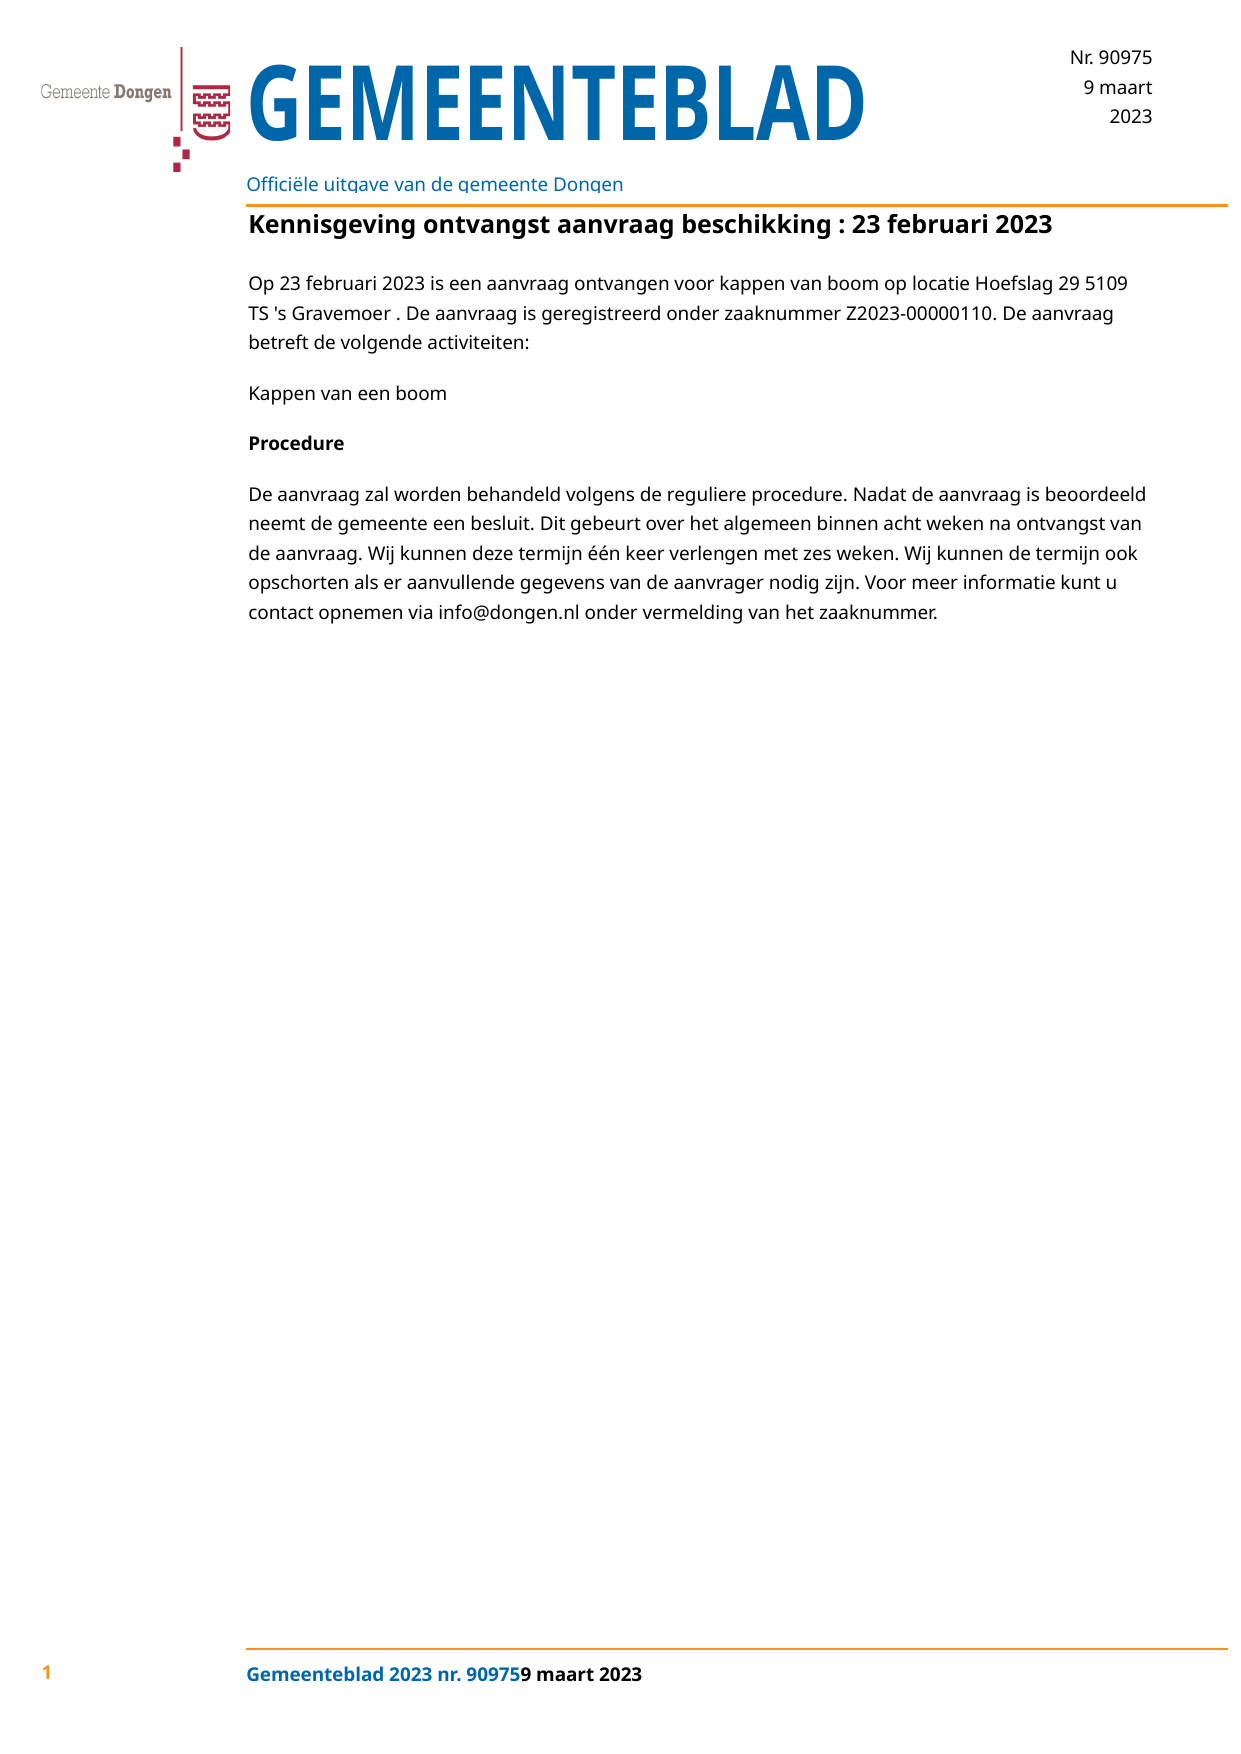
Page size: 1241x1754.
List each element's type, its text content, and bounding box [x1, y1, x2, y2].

text Kennisgeving ontvangst aanvraag beschikking : 23 februari 2023 [248, 207, 1152, 241]
text Op 23 februari 2023 is een aanvraag ontvangen voor kappen van boom op locatie Hoefslag 29 5109 TS 's Gravemoer . De aanvraag is geregistreerd onder zaaknummer Z2023-00000110. De aanvraag betreft de volgende activiteiten: [248, 270, 1152, 355]
text De aanvraag zal worden behandeld volgens de reguliere procedure. Nadat de aanvraag is beoordeeld neemt de gemeente een besluit. Dit gebeurt over het algemeen binnen acht weken na ontvangst van de aanvraag. Wij kunnen deze termijn één keer verlengen met zes weken. Wij kunnen de termijn ook opschorten als er aanvullende gegevens van de aanvrager nodig zijn. Voor meer informatie kunt u contact opnemen via info@dongen.nl onder vermelding van het zaaknummer. [248, 481, 1152, 625]
picture [41, 47, 231, 172]
text Kappen van een boom [248, 380, 1152, 406]
text Procedure [248, 430, 1152, 456]
